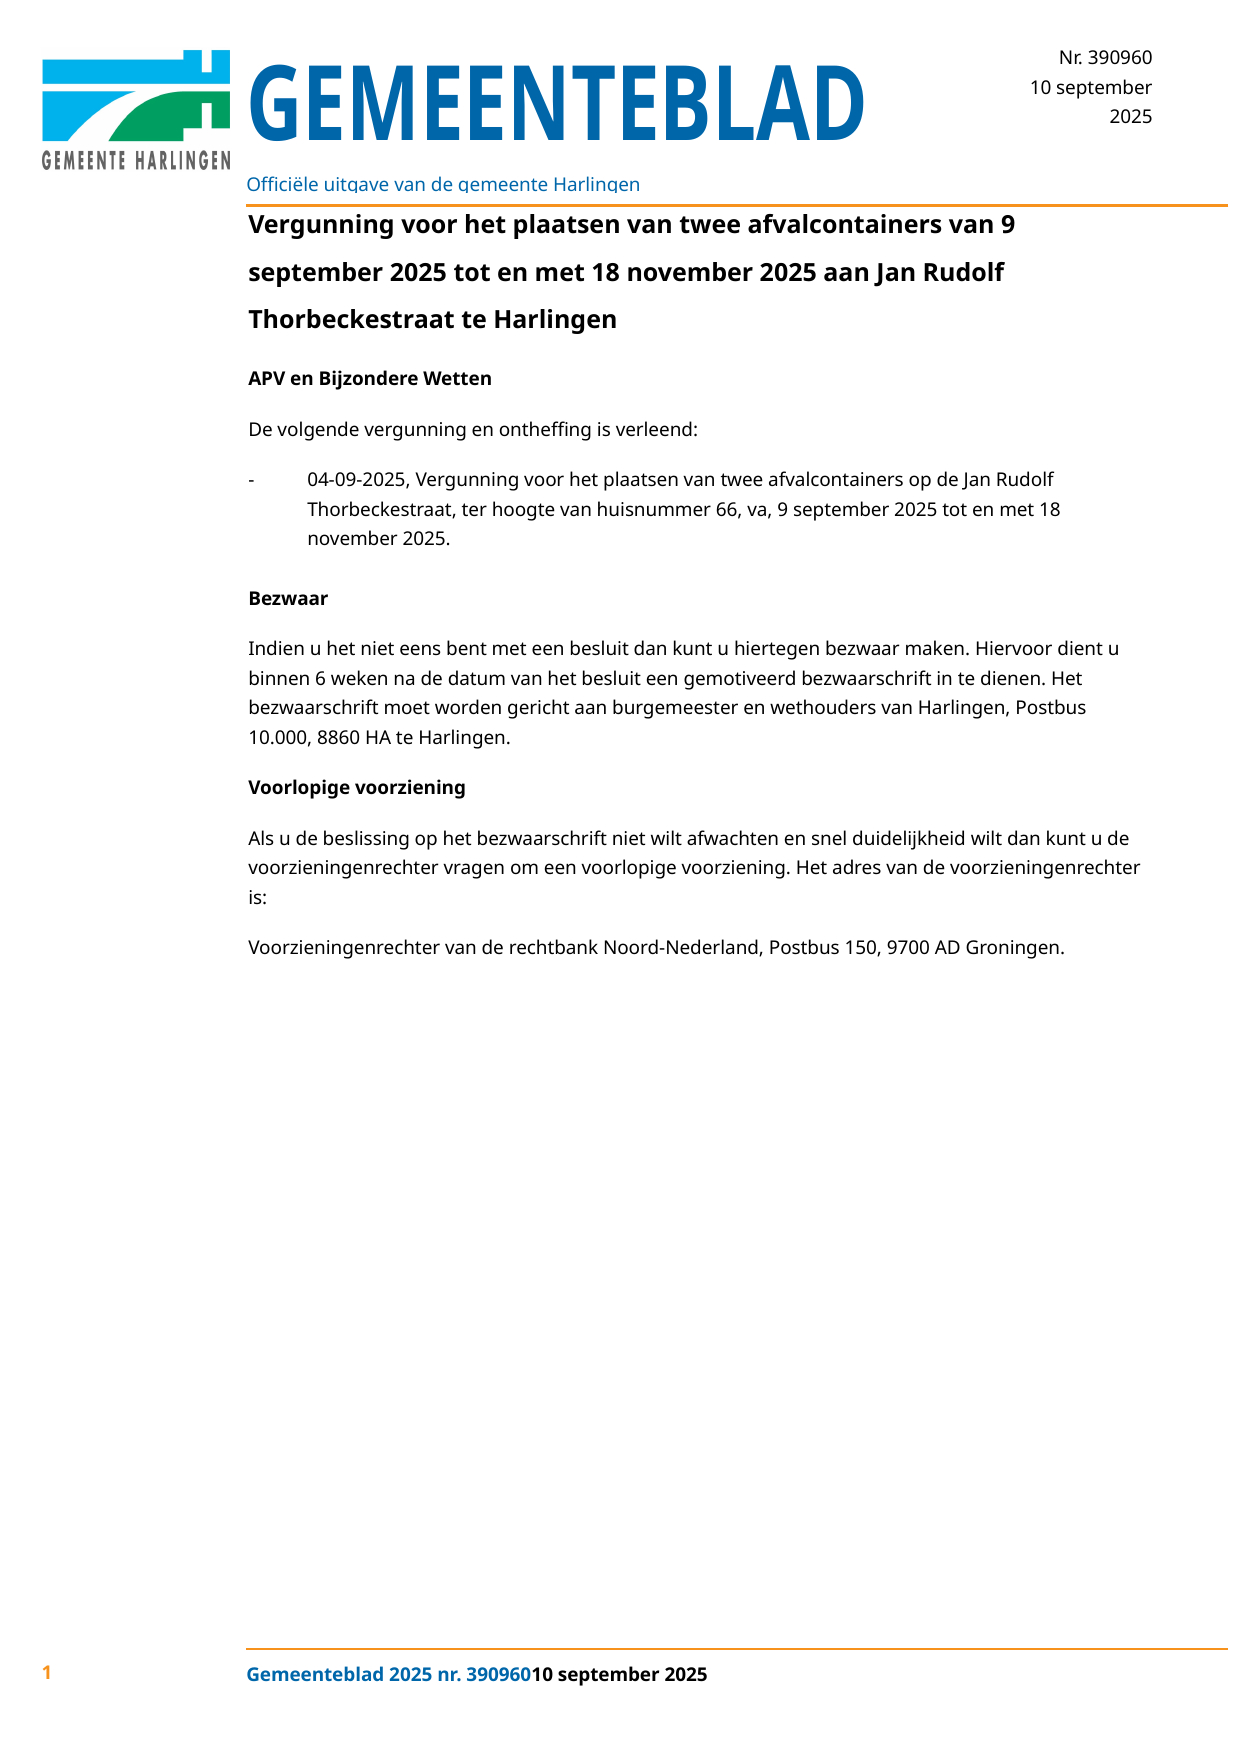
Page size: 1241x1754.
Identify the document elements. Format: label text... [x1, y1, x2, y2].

text APV en Bijzondere Wetten [248, 366, 1152, 391]
text Voorzieningenrechter van de rechtbank Noord-Nederland, Postbus 150, 9700 AD Groningen. [248, 934, 1152, 960]
picture [41, 47, 231, 172]
text De volgende vergunning en ontheffing is verleend: [248, 416, 1152, 442]
text Indien u het niet eens bent met een besluit dan kunt u hiertegen bezwaar maken. Hiervoor dient u binnen 6 weken na de datum van het besluit een gemotiveerd bezwaarschrift in te dienen. Het bezwaarschrift moet worden gericht aan burgemeester en wethouders van Harlingen, Postbus 10.000, 8860 HA te Harlingen. [248, 635, 1152, 749]
text Vergunning voor het plaatsen van twee afvalcontainers van 9 september 2025 tot en met 18 november 2025 aan Jan Rudolf Thorbeckestraat te Harlingen [248, 207, 1152, 336]
list 04-09-2025, Vergunning voor het plaatsen van twee afvalcontainers op de Jan Rudolf Thorbeckestraat, ter hoogte van huisnummer 66, va, 9 september 2025 tot en met 18 november 2025. [248, 466, 1152, 551]
text Bezwaar [248, 585, 1152, 610]
text Als u de beslissing op het bezwaarschrift niet wilt afwachten en snel duidelijkheid wilt dan kunt u de voorzieningenrechter vragen om een voorlopige voorziening. Het adres van de voorzieningenrechter is: [248, 825, 1152, 909]
text Voorlopige voorziening [248, 774, 1152, 800]
